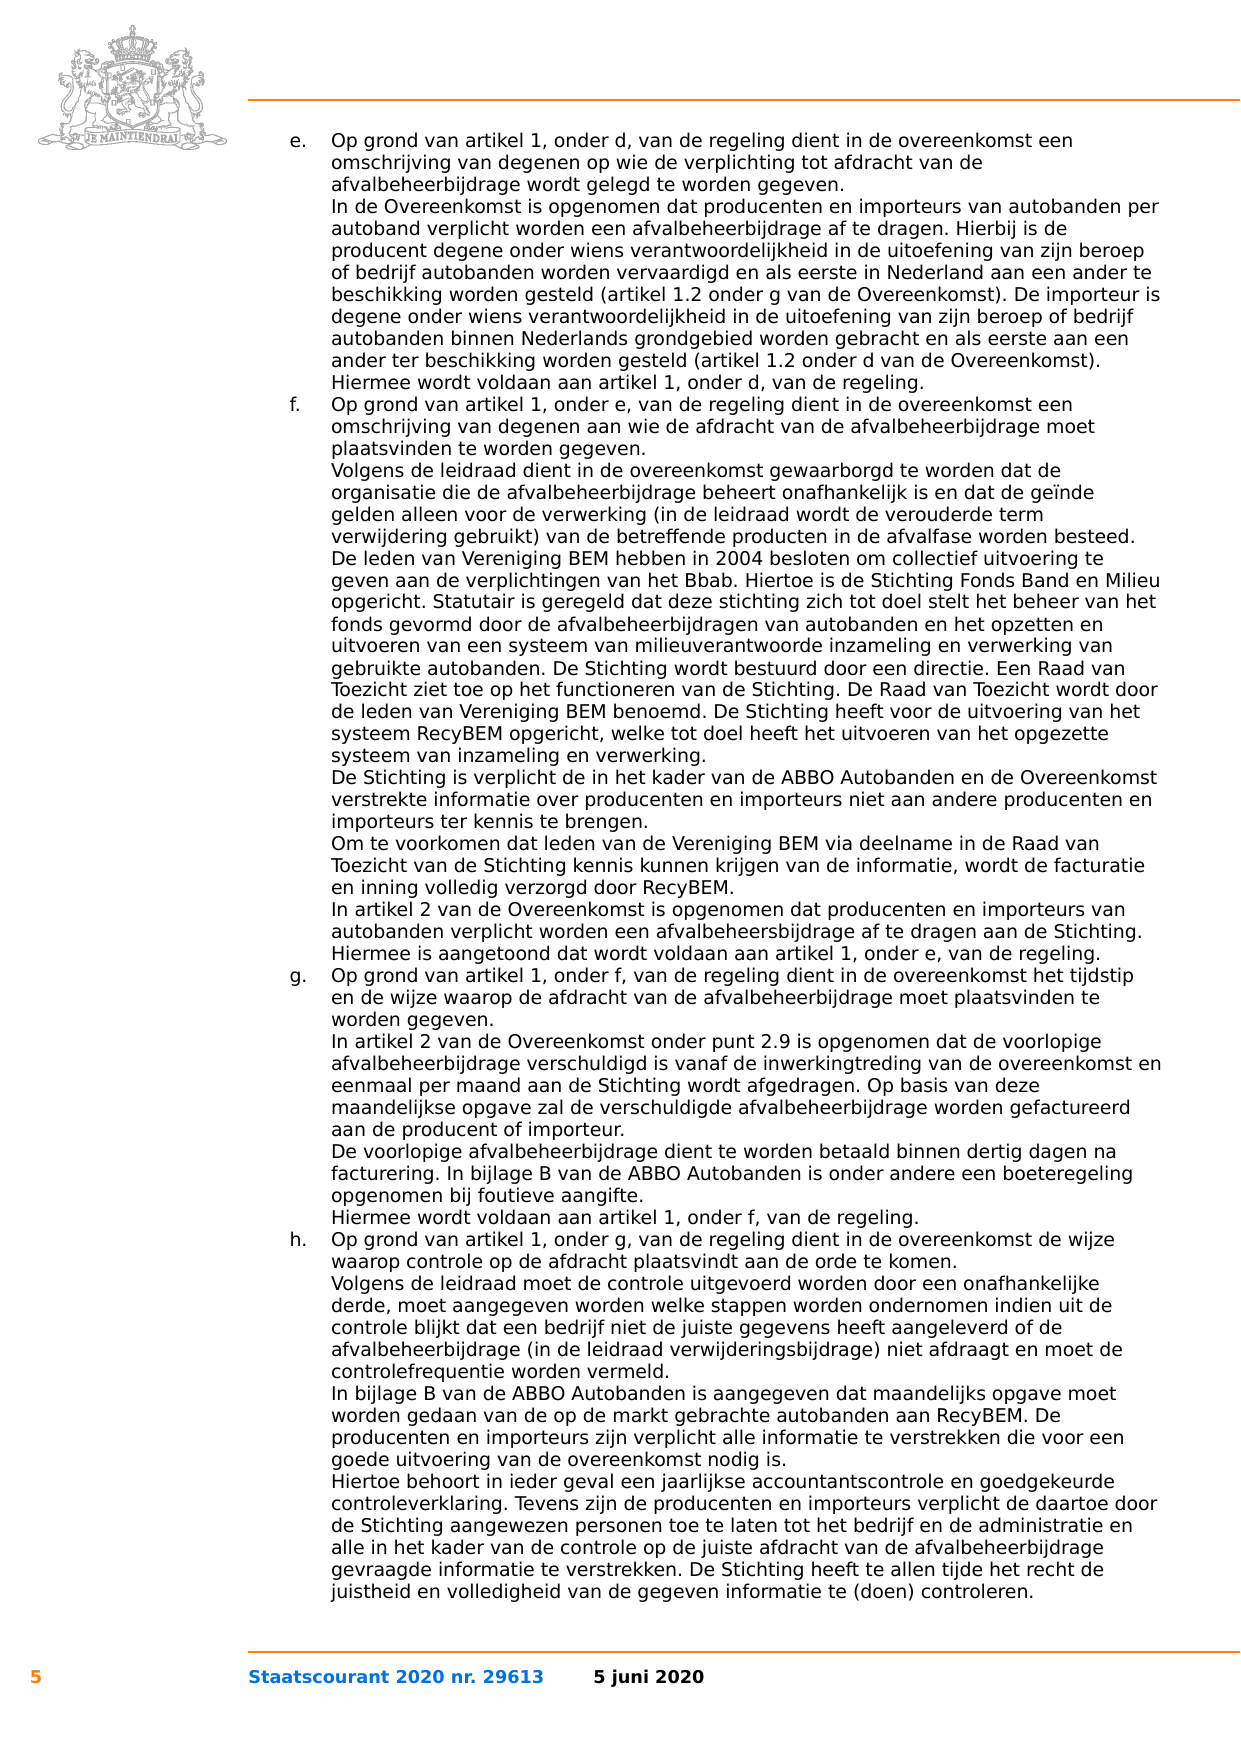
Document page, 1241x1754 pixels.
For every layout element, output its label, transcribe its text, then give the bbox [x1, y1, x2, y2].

text Hiermee wordt voldaan aan artikel 1, onder f, van de regeling. [331, 1207, 1163, 1229]
text De leden van Vereniging BEM hebben in 2004 besloten om collectief uitvoering te geven aan de verplichtingen van het Bbab. Hiertoe is de Stichting Fonds Band en Milieu opgericht. Statutair is geregeld dat deze stichting zich tot doel stelt het beheer van het fonds gevormd door de afvalbeheerbijdragen van autobanden en het opzetten en uitvoeren van een systeem van milieuverantwoorde inzameling en verwerking van gebruikte autobanden. De Stichting wordt bestuurd door een directie. Een Raad van Toezicht ziet toe op het functioneren van de Stichting. De Raad van Toezicht wordt door de leden van Vereniging BEM benoemd. De Stichting heeft voor de uitvoering van het systeem RecyBEM opgericht, welke tot doel heeft het uitvoeren van het opgezette systeem van inzameling en verwerking. [331, 547, 1163, 767]
text Volgens de leidraad dient in de overeenkomst gewaarborgd te worden dat de organisatie die de afvalbeheerbijdrage beheert onafhankelijk is en dat de geïnde gelden alleen voor de verwerking (in de leidraad wordt de verouderde term verwijdering gebruikt) van de betreffende producten in de afvalfase worden besteed. [331, 459, 1163, 547]
text Hiertoe behoort in ieder geval een jaarlijkse accountantscontrole en goedgekeurde controleverklaring. Tevens zijn de producenten en importeurs verplicht de daartoe door de Stichting aangewezen personen toe te laten tot het bedrijf en de administratie en alle in het kader van de controle op de juiste afdracht van de afvalbeheerbijdrage gevraagde informatie te verstrekken. De Stichting heeft te allen tijde het recht de juistheid en volledigheid van de gegeven informatie te (doen) controleren. [331, 1471, 1163, 1602]
picture [38, 25, 227, 150]
text f. Op grond van artikel 1, onder e, van de regeling dient in de overeenkomst een omschrijving van degenen aan wie de afdracht van de afvalbeheerbijdrage moet plaatsvinden te worden gegeven. [289, 394, 1163, 459]
text In bijlage B van de ABBO Autobanden is aangegeven dat maandelijks opgave moet worden gedaan van de op de markt gebrachte autobanden aan RecyBEM. De producenten en importeurs zijn verplicht alle informatie te verstrekken die voor een goede uitvoering van de overeenkomst nodig is. [331, 1383, 1163, 1471]
text In artikel 2 van de Overeenkomst onder punt 2.9 is opgenomen dat de voorlopige afvalbeheerbijdrage verschuldigd is vanaf de inwerkingtreding van de overeenkomst en eenmaal per maand aan de Stichting wordt afgedragen. Op basis van deze maandelijkse opgave zal de verschuldigde afvalbeheerbijdrage worden gefactureerd aan de producent of importeur. [331, 1031, 1163, 1141]
text De voorlopige afvalbeheerbijdrage dient te worden betaald binnen dertig dagen na facturering. In bijlage B van de ABBO Autobanden is onder andere een boeteregeling opgenomen bij foutieve aangifte. [331, 1141, 1163, 1207]
text De Stichting is verplicht de in het kader van de ABBO Autobanden en de Overeenkomst verstrekte informatie over producenten en importeurs niet aan andere producenten en importeurs ter kennis te brengen. [331, 767, 1163, 833]
text h. Op grond van artikel 1, onder g, van de regeling dient in de overeenkomst de wijze waarop controle op de afdracht plaatsvindt aan de orde te komen. [289, 1229, 1163, 1273]
text Hiermee is aangetoond dat wordt voldaan aan artikel 1, onder e, van de regeling. [331, 943, 1163, 965]
text g. Op grond van artikel 1, onder f, van de regeling dient in de overeenkomst het tijdstip en de wijze waarop de afdracht van de afvalbeheerbijdrage moet plaatsvinden te worden gegeven. [289, 965, 1163, 1031]
text In artikel 2 van de Overeenkomst is opgenomen dat producenten en importeurs van autobanden verplicht worden een afvalbeheersbijdrage af te dragen aan de Stichting. [331, 899, 1163, 943]
text In de Overeenkomst is opgenomen dat producenten en importeurs van autobanden per autoband verplicht worden een afvalbeheerbijdrage af te dragen. Hierbij is de producent degene onder wiens verantwoordelijkheid in de uitoefening van zijn beroep of bedrijf autobanden worden vervaardigd en als eerste in Nederland aan een ander te beschikking worden gesteld (artikel 1.2 onder g van de Overeenkomst). De importeur is degene onder wiens verantwoordelijkheid in de uitoefening van zijn beroep of bedrijf autobanden binnen Nederlands grondgebied worden gebracht en als eerste aan een ander ter beschikking worden gesteld (artikel 1.2 onder d van de Overeenkomst). [331, 196, 1163, 372]
text e. Op grond van artikel 1, onder d, van de regeling dient in de overeenkomst een omschrijving van degenen op wie de verplichting tot afdracht van de afvalbeheerbijdrage wordt gelegd te worden gegeven. [289, 130, 1163, 196]
text Hiermee wordt voldaan aan artikel 1, onder d, van de regeling. [331, 372, 1163, 394]
text Om te voorkomen dat leden van de Vereniging BEM via deelname in de Raad van Toezicht van de Stichting kennis kunnen krijgen van de informatie, wordt de facturatie en inning volledig verzorgd door RecyBEM. [331, 833, 1163, 899]
text Volgens de leidraad moet de controle uitgevoerd worden door een onafhankelijke derde, moet aangegeven worden welke stappen worden ondernomen indien uit de controle blijkt dat een bedrijf niet de juiste gegevens heeft aangeleverd of de afvalbeheerbijdrage (in de leidraad verwijderingsbijdrage) niet afdraagt en moet de controlefrequentie worden vermeld. [331, 1273, 1163, 1383]
